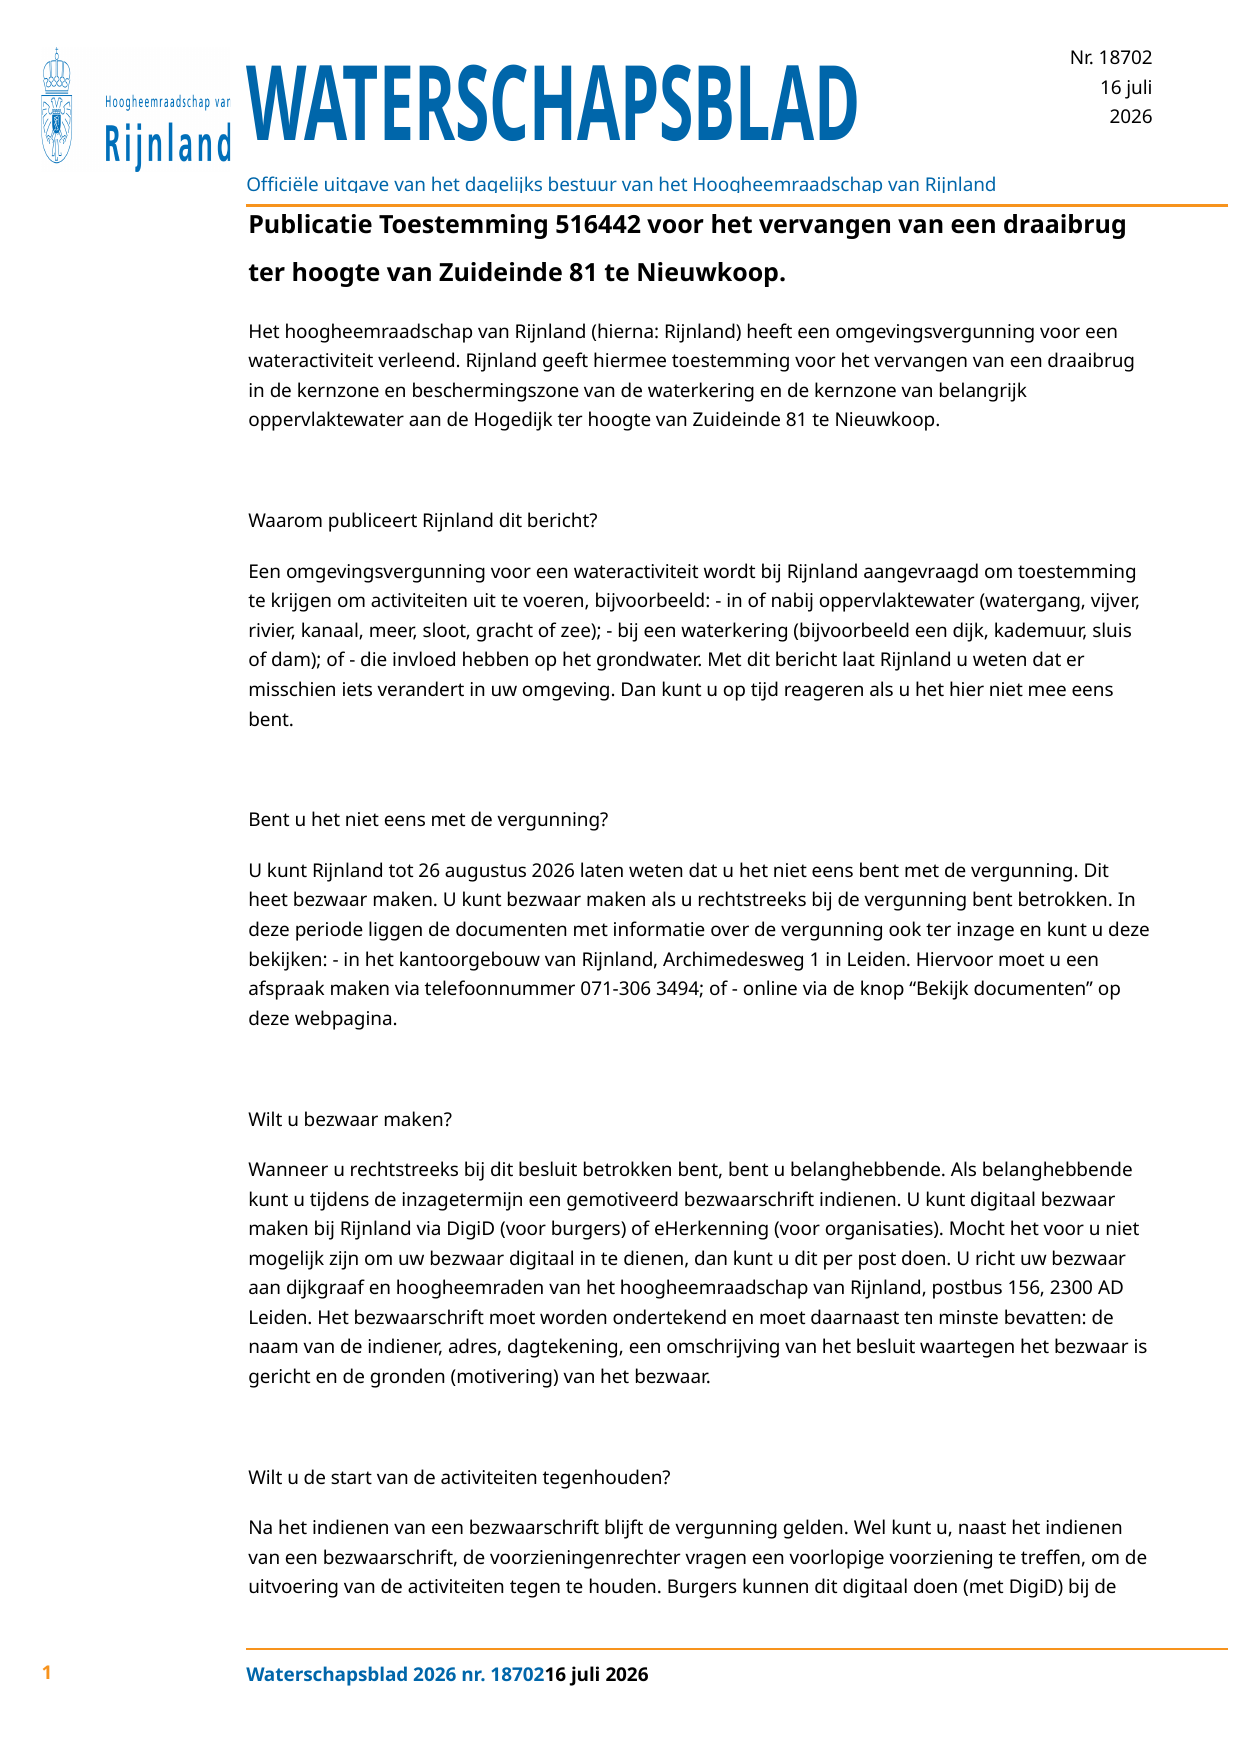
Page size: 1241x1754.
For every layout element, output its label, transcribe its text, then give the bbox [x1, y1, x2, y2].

text Wilt u de start van de activiteiten tegenhouden? [248, 1464, 1152, 1490]
text Publicatie Toestemming 516442 voor het vervangen van een draaibrug ter hoogte van Zuideinde 81 te Nieuwkoop. [248, 207, 1152, 288]
text Wanneer u rechtstreeks bij dit besluit betrokken bent, bent u belanghebbende. Als belanghebbende kunt u tijdens de inzagetermijn een gemotiveerd bezwaarschrift indienen. U kunt digitaal bezwaar maken bij Rijnland via DigiD (voor burgers) of eHerkenning (voor organisaties). Mocht het voor u niet mogelijk zijn om uw bezwaar digitaal in te dienen, dan kunt u dit per post doen. U richt uw bezwaar aan dijkgraaf en hoogheemraden van het hoogheemraadschap van Rijnland, postbus 156, 2300 AD Leiden. Het bezwaarschrift moet worden ondertekend en moet daarnaast ten minste bevatten: de naam van de indiener, adres, dagtekening, een omschrijving van het besluit waartegen het bezwaar is gericht en de gronden (motivering) van het bezwaar. [248, 1156, 1152, 1389]
text U kunt Rijnland tot 26 augustus 2026 laten weten dat u het niet eens bent met de vergunning. Dit heet bezwaar maken. U kunt bezwaar maken als u rechtstreeks bij de vergunning bent betrokken. In deze periode liggen de documenten met informatie over de vergunning ook ter inzage en kunt u deze bekijken: - in het kantoorgebouw van Rijnland, Archimedesweg 1 in Leiden. Hiervoor moet u een afspraak maken via telefoonnummer 071-306 3494; of - online via de knop “Bekijk documenten” op deze webpagina. [248, 857, 1152, 1031]
text Het hoogheemraadschap van Rijnland (hierna: Rijnland) heeft een omgevingsvergunning voor een wateractiviteit verleend. Rijnland geeft hiermee toestemming voor het vervangen van een draaibrug in de kernzone en beschermingszone van de waterkering en de kernzone van belangrijk oppervlaktewater aan de Hogedijk ter hoogte van Zuideinde 81 te Nieuwkoop. [248, 318, 1152, 432]
text Waarom publiceert Rijnland dit bericht? [248, 507, 1152, 533]
text Wilt u bezwaar maken? [248, 1106, 1152, 1132]
text Bent u het niet eens met de vergunning? [248, 807, 1152, 832]
picture [41, 47, 231, 172]
text Na het indienen van een bezwaarschrift blijft de vergunning gelden. Wel kunt u, naast het indienen van een bezwaarschrift, de voorzieningenrechter vragen een voorlopige voorziening te treffen, om de uitvoering van de activiteiten tegen te houden. Burgers kunnen dit digitaal doen (met DigiD) bij de [248, 1514, 1152, 1599]
text Een omgevingsvergunning voor een wateractiviteit wordt bij Rijnland aangevraagd om toestemming te krijgen om activiteiten uit te voeren, bijvoorbeeld: - in of nabij oppervlaktewater (watergang, vijver, rivier, kanaal, meer, sloot, gracht of zee); - bij een waterkering (bijvoorbeeld een dijk, kademuur, sluis of dam); of - die invloed hebben op het grondwater. Met dit bericht laat Rijnland u weten dat er misschien iets verandert in uw omgeving. Dan kunt u op tijd reageren als u het hier niet mee eens bent. [248, 558, 1152, 732]
